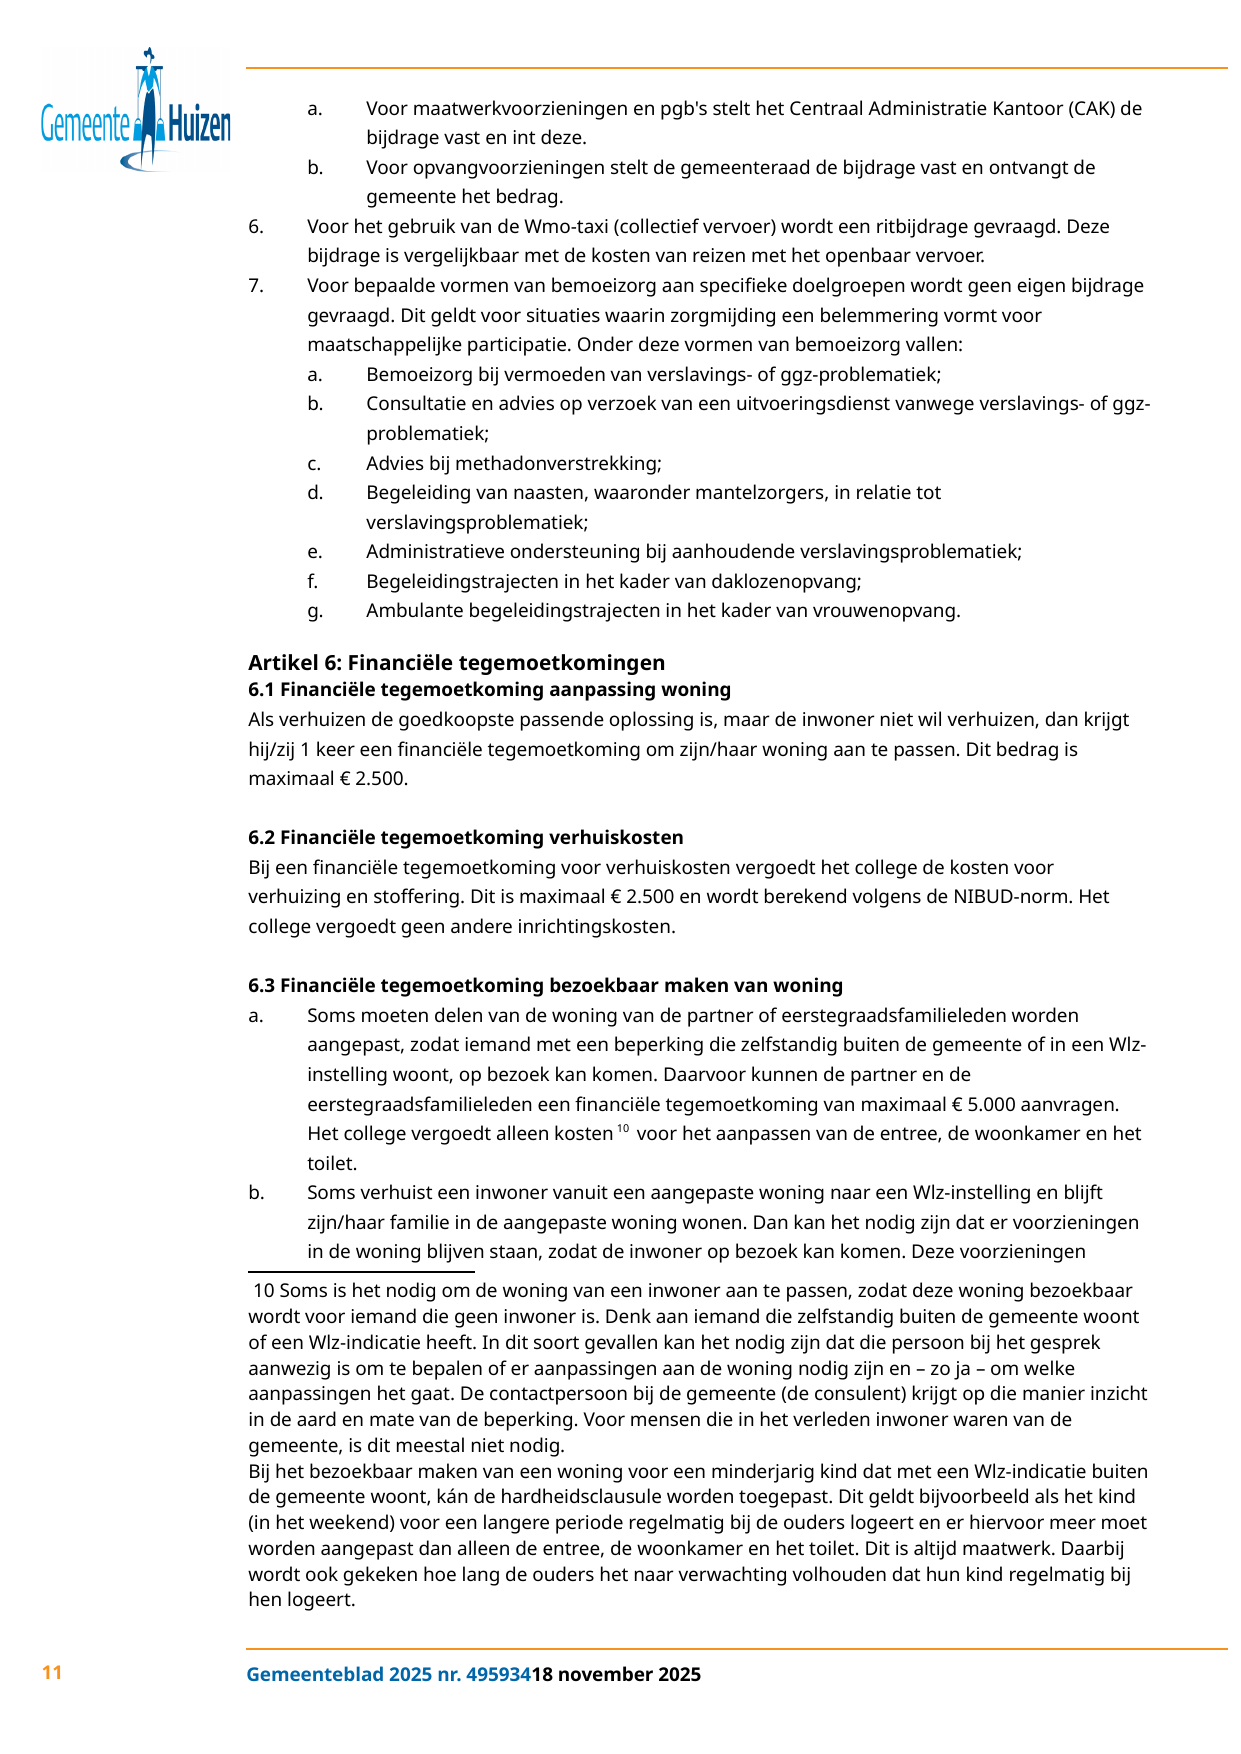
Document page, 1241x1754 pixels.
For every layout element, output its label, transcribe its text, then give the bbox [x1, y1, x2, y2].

list Advies bij methadonverstrekking; [307, 450, 1152, 476]
list Soms verhuist een inwoner vanuit een aangepaste woning naar een Wlz-instelling en blijft zijn/haar familie in de aangepaste woning wonen. Dan kan het nodig zijn dat er voorzieningen in de woning blijven staan, zodat de inwoner op bezoek kan komen. Deze voorzieningen [248, 1179, 1152, 1264]
list Administratieve ondersteuning bij aanhoudende verslavingsproblematiek; [307, 538, 1152, 564]
list Voor maatwerkvoorzieningen en pgb's stelt het Centraal Administratie Kantoor (CAK) de bijdrage vast en int deze. [307, 95, 1152, 150]
text Als verhuizen de goedkoopste passende oplossing is, maar de inwoner niet wil verhuizen, dan krijgt hij/zij 1 keer een financiële tegemoetkoming om zijn/haar woning aan te passen. Dit bedrag is maximaal € 2.500. [248, 706, 1152, 791]
list Begeleidingstrajecten in het kader van daklozenopvang; [307, 568, 1152, 594]
list Begeleiding van naasten, waaronder mantelzorgers, in relatie tot verslavingsproblematiek; [307, 479, 1152, 535]
list Voor opvangvoorzieningen stelt de gemeenteraad de bijdrage vast en ontvangt de gemeente het bedrag. [307, 154, 1152, 209]
list Bij het bezoekbaar maken van een woning voor een minderjarig kind dat met een Wlz-indicatie buiten de gemeente woont, kán de hardheidsclausule worden toegepast. Dit geldt bijvoorbeeld als het kind (in het weekend) voor een langere periode regelmatig bij de ouders logeert en er hiervoor meer moet worden aangepast dan alleen de entree, de woonkamer en het toilet. Dit is altijd maatwerk. Daarbij wordt ook gekeken hoe lang de ouders het naar verwachting volhouden dat hun kind regelmatig bij hen logeert. [248, 1458, 1152, 1612]
text Bij een financiële tegemoetkoming voor verhuiskosten vergoedt het college de kosten voor verhuizing en stoffering. Dit is maximaal € 2.500 en wordt berekend volgens de NIBUD-norm. Het college vergoedt geen andere inrichtingskosten. [248, 854, 1152, 939]
list Bemoeizorg bij vermoeden van verslavings- of ggz-problematiek; [307, 361, 1152, 387]
list Voor bepaalde vormen van bemoeizorg aan specifieke doelgroepen wordt geen eigen bijdrage gevraagd. Dit geldt voor situaties waarin zorgmijding een belemmering vormt voor maatschappelijke participatie. Onder deze vormen van bemoeizorg vallen: [248, 272, 1152, 357]
list Soms moeten delen van de woning van de partner of eerstegraadsfamilieleden worden aangepast, zodat iemand met een beperking die zelfstandig buiten de gemeente of in een Wlz-instelling woont, op bezoek kan komen. Daarvoor kunnen de partner en de eerstegraadsfamilieleden een financiële tegemoetkoming van maximaal € 5.000 aanvragen. Het college vergoedt alleen kosten voor het aanpassen van de entree, de woonkamer en het toilet. [248, 1002, 1152, 1176]
text 6.3 Financiële tegemoetkoming bezoekbaar maken van woning [248, 972, 1152, 998]
text 6.2 Financiële tegemoetkoming verhuiskosten [248, 824, 1152, 850]
text 6.1 Financiële tegemoetkoming aanpassing woning [248, 677, 1152, 702]
picture [41, 47, 231, 172]
list Ambulante begeleidingstrajecten in het kader van vrouwenopvang. [307, 598, 1152, 623]
list Soms is het nodig om de woning van een inwoner aan te passen, zodat deze woning bezoekbaar wordt voor iemand die geen inwoner is. Denk aan iemand die zelfstandig buiten de gemeente woont of een Wlz-indicatie heeft. In dit soort gevallen kan het nodig zijn dat die persoon bij het gesprek aanwezig is om te bepalen of er aanpassingen aan de woning nodig zijn en – zo ja – om welke aanpassingen het gaat. De contactpersoon bij de gemeente (de consulent) krijgt op die manier inzicht in de aard en mate van de beperking. Voor mensen die in het verleden inwoner waren van de gemeente, is dit meestal niet nodig. [248, 1278, 1152, 1458]
list Consultatie en advies op verzoek van een uitvoeringsdienst vanwege verslavings- of ggz-problematiek; [307, 391, 1152, 446]
text Artikel 6: Financiële tegemoetkomingen [248, 648, 1152, 677]
list Voor het gebruik van de Wmo-taxi (collectief vervoer) wordt een ritbijdrage gevraagd. Deze bijdrage is vergelijkbaar met de kosten van reizen met het openbaar vervoer. [248, 213, 1152, 268]
